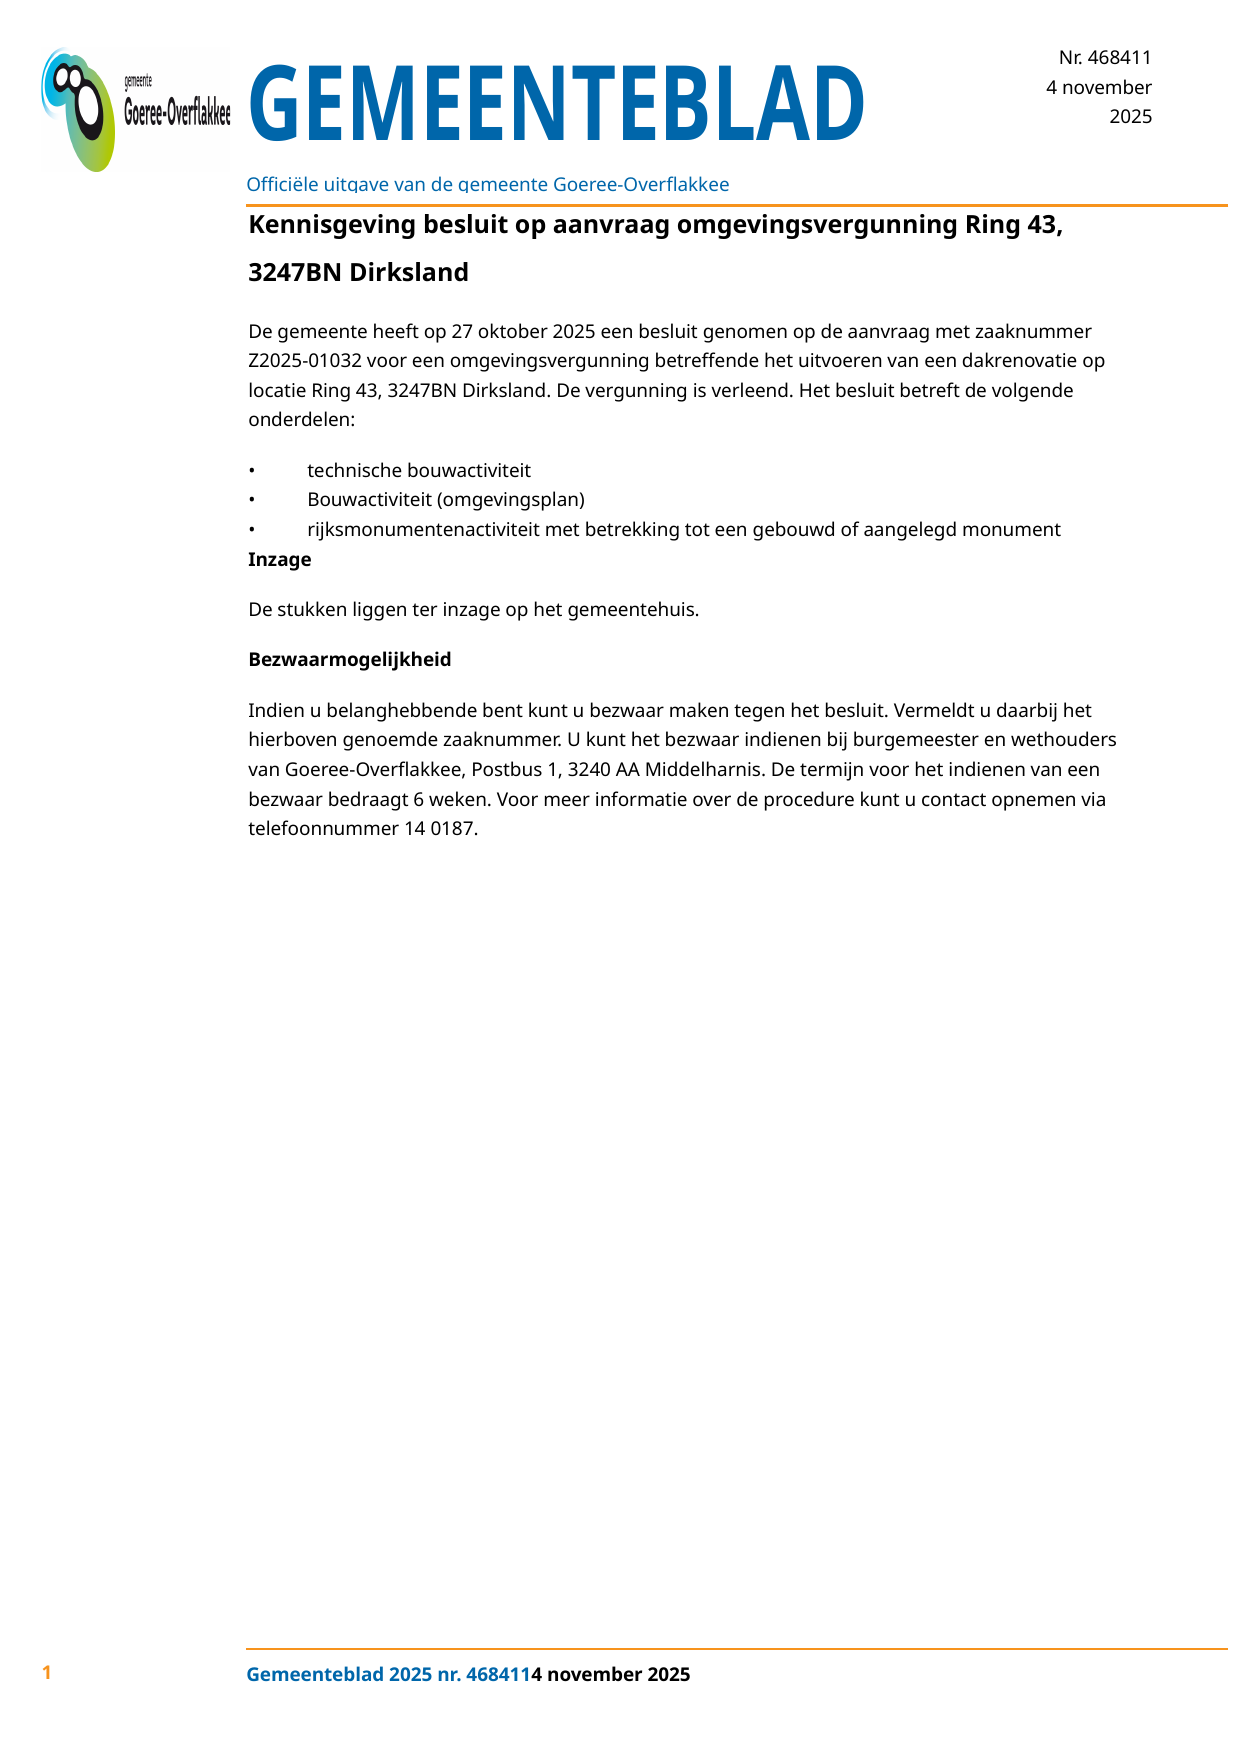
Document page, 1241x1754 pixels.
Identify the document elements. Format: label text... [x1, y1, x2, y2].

text Kennisgeving besluit op aanvraag omgevingsvergunning Ring 43, 3247BN Dirksland [248, 207, 1152, 288]
list rijksmonumentenactiviteit met betrekking tot een gebouwd of aangelegd monument [248, 516, 1152, 542]
text De gemeente heeft op 27 oktober 2025 een besluit genomen op de aanvraag met zaaknummer Z2025-01032 voor een omgevingsvergunning betreffende het uitvoeren van een dakrenovatie op locatie Ring 43, 3247BN Dirksland. De vergunning is verleend. Het besluit betreft de volgende onderdelen: [248, 318, 1152, 432]
text Bezwaarmogelijkheid [248, 647, 1152, 672]
picture [41, 47, 231, 172]
text De stukken liggen ter inzage op het gemeentehuis. [248, 596, 1152, 622]
list technische bouwactiviteit [248, 457, 1152, 483]
list Bouwactiviteit (omgevingsplan) [248, 487, 1152, 512]
text Inzage [248, 546, 1152, 572]
text Indien u belanghebbende bent kunt u bezwaar maken tegen het besluit. Vermeldt u daarbij het hierboven genoemde zaaknummer. U kunt het bezwaar indienen bij burgemeester en wethouders van Goeree-Overflakkee, Postbus 1, 3240 AA Middelharnis. De termijn voor het indienen van een bezwaar bedraagt 6 weken. Voor meer informatie over de procedure kunt u contact opnemen via telefoonnummer 14 0187. [248, 697, 1152, 841]
